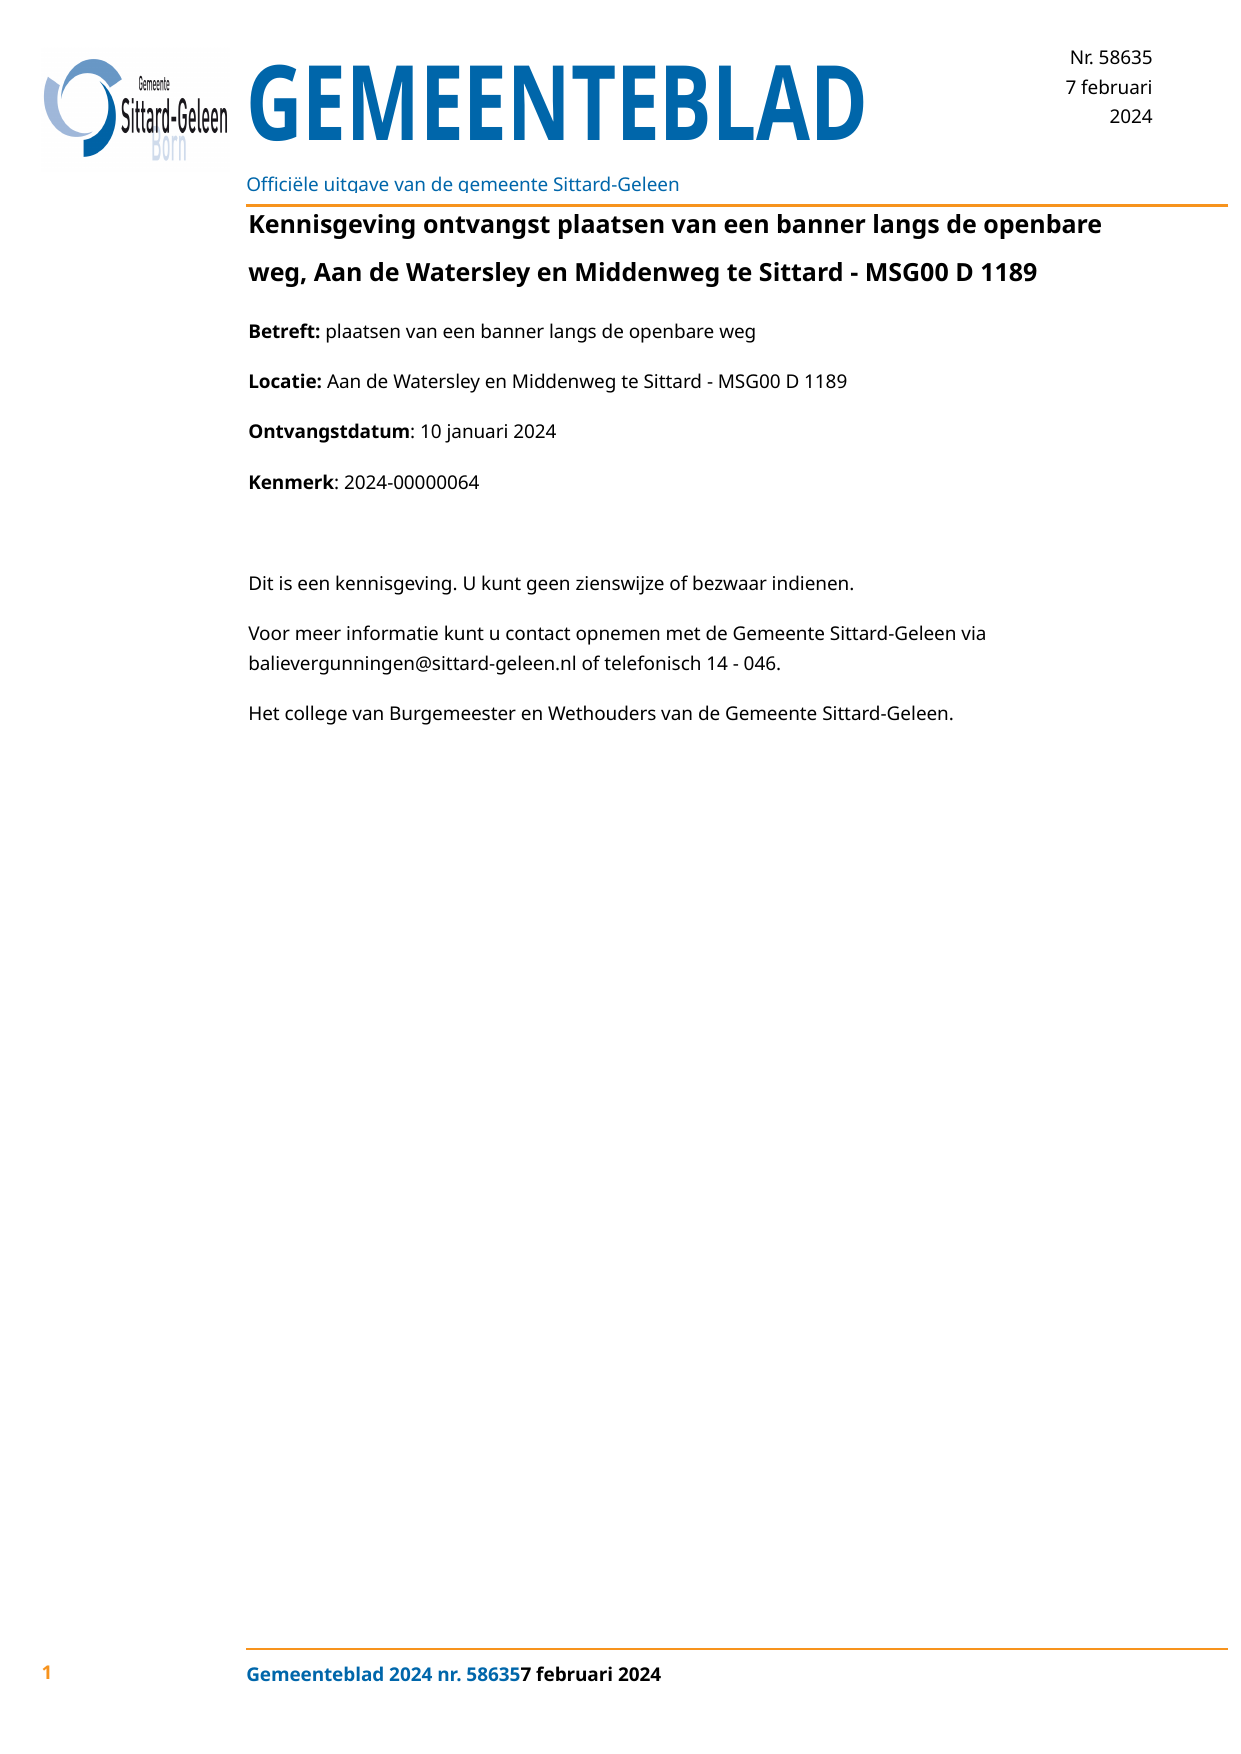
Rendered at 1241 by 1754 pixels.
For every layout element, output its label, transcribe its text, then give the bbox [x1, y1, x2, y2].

text Betreft: plaatsen van een banner langs de openbare weg [248, 318, 1152, 344]
text Het college van Burgemeester en Wethouders van de Gemeente Sittard-Geleen. [248, 700, 1152, 726]
text Voor meer informatie kunt u contact opnemen met de Gemeente Sittard-Geleen via balievergunningen@sittard-geleen.nl of telefonisch 14 - 046. [248, 620, 1152, 676]
text Dit is een kennisgeving. U kunt geen zienswijze of bezwaar indienen. [248, 570, 1152, 596]
text Kenmerk: 2024-00000064 [248, 469, 1152, 495]
text Ontvangstdatum: 10 januari 2024 [248, 419, 1152, 444]
picture [41, 47, 231, 172]
text Kennisgeving ontvangst plaatsen van een banner langs de openbare weg, Aan de Watersley en Middenweg te Sittard - MSG00 D 1189 [248, 207, 1152, 288]
text Locatie: Aan de Watersley en Middenweg te Sittard - MSG00 D 1189 [248, 368, 1152, 394]
